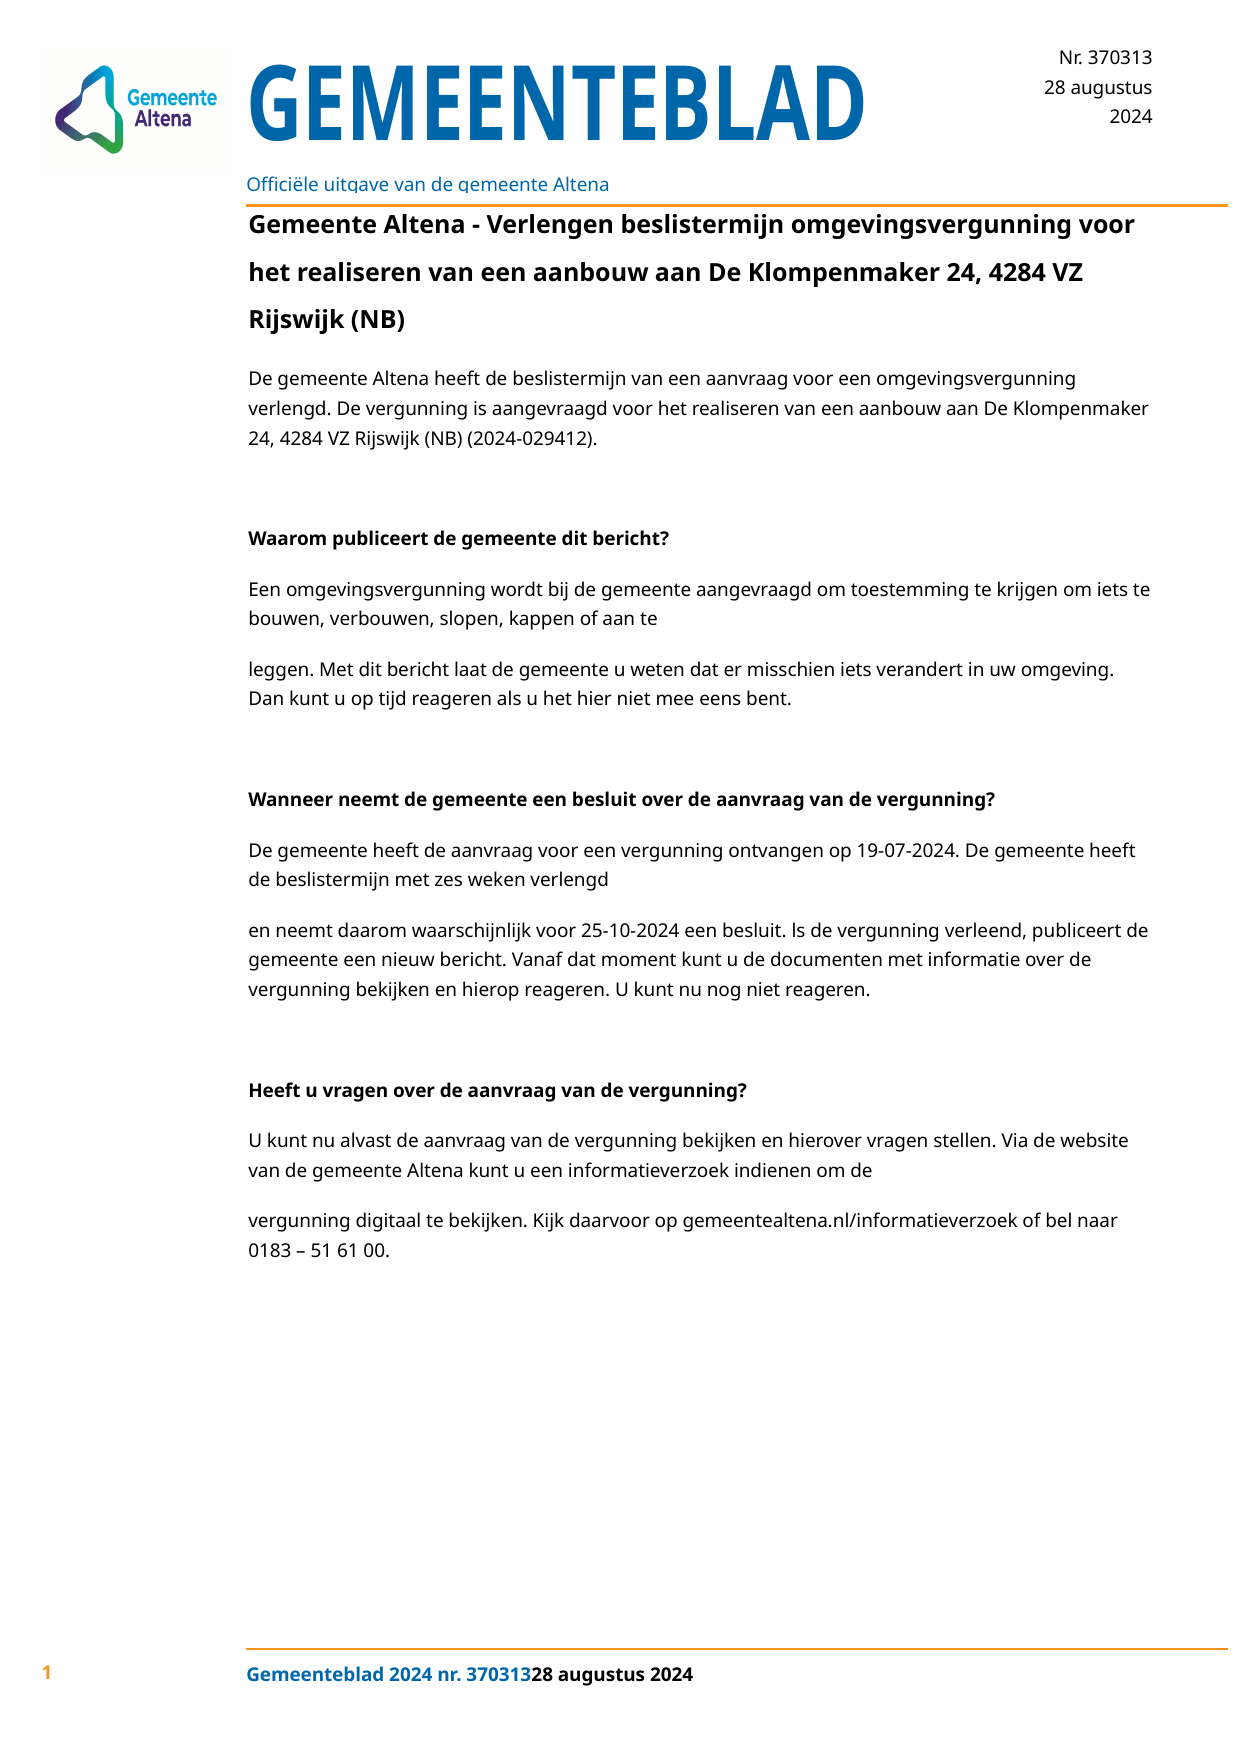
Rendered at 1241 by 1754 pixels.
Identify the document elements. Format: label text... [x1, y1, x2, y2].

text U kunt nu alvast de aanvraag van de vergunning bekijken en hierover vragen stellen. Via de website van de gemeente Altena kunt u een informatieverzoek indienen om de [248, 1127, 1152, 1182]
text leggen. Met dit bericht laat de gemeente u weten dat er misschien iets verandert in uw omgeving. Dan kunt u op tijd reageren als u het hier niet mee eens bent. [248, 656, 1152, 711]
text Waarom publiceert de gemeente dit bericht? [248, 526, 1152, 551]
text vergunning digitaal te bekijken. Kijk daarvoor op gemeentealtena.nl/informatieverzoek of bel naar 0183 – 51 61 00. [248, 1207, 1152, 1262]
text Wanneer neemt de gemeente een besluit over de aanvraag van de vergunning? [248, 786, 1152, 812]
text De gemeente Altena heeft de beslistermijn van een aanvraag voor een omgevingsvergunning verlengd. De vergunning is aangevraagd voor het realiseren van een aanbouw aan De Klompenmaker 24, 4284 VZ Rijswijk (NB) (2024-029412). [248, 366, 1152, 450]
picture [41, 47, 231, 172]
text De gemeente heeft de aanvraag voor een vergunning ontvangen op 19-07-2024. De gemeente heeft de beslistermijn met zes weken verlengd [248, 837, 1152, 892]
text Gemeente Altena - Verlengen beslistermijn omgevingsvergunning voor het realiseren van een aanbouw aan De Klompenmaker 24, 4284 VZ Rijswijk (NB) [248, 207, 1152, 336]
text en neemt daarom waarschijnlijk voor 25-10-2024 een besluit. ls de vergunning verleend, publiceert de gemeente een nieuw bericht. Vanaf dat moment kunt u de documenten met informatie over de vergunning bekijken en hierop reageren. U kunt nu nog niet reageren. [248, 917, 1152, 1002]
text Heeft u vragen over de aanvraag van de vergunning? [248, 1077, 1152, 1102]
text Een omgevingsvergunning wordt bij de gemeente aangevraagd om toestemming te krijgen om iets te bouwen, verbouwen, slopen, kappen of aan te [248, 576, 1152, 631]
